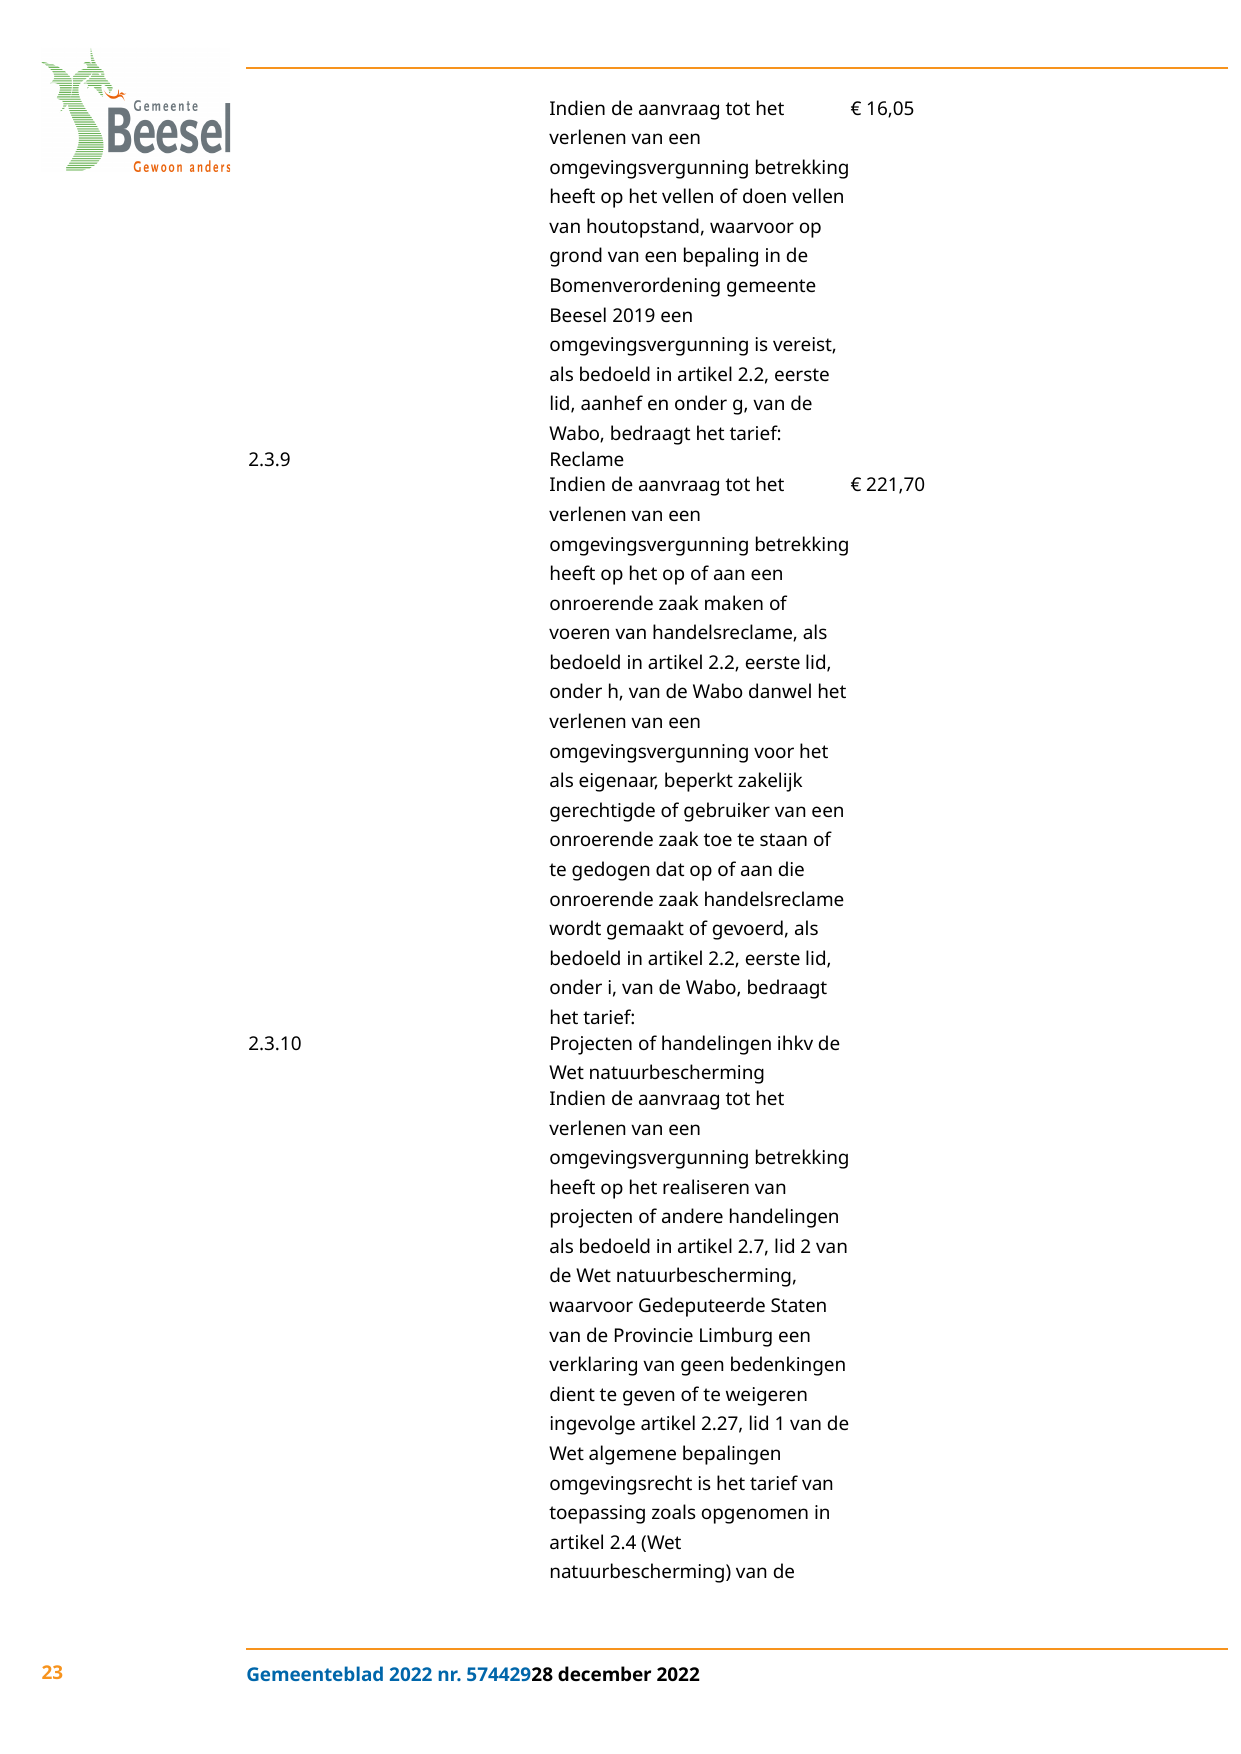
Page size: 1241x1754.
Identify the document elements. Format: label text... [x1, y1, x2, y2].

table_cell € 16,05 [850, 95, 1152, 446]
table_cell [850, 1085, 1152, 1584]
table_cell [850, 1030, 1152, 1085]
table_cell [248, 472, 549, 1030]
table_cell Indien de aanvraag tot het verlenen van een omgevingsvergunning betrekking heeft op het vellen of doen vellen van houtopstand, waarvoor op grond van een bepaling in de Bomenverordening gemeente Beesel 2019 een omgevingsvergunning is vereist, als bedoeld in artikel 2.2, eerste lid, aanhef en onder g, van de Wabo, bedraagt het tarief: [549, 95, 850, 446]
table_cell [248, 95, 549, 446]
table_cell Projecten of handelingen ihkv de Wet natuurbescherming [549, 1030, 850, 1085]
table_cell € 221,70 [850, 472, 1152, 1030]
table_cell Indien de aanvraag tot het verlenen van een omgevingsvergunning betrekking heeft op het realiseren van projecten of andere handelingen als bedoeld in artikel 2.7, lid 2 van de Wet natuurbescherming, waarvoor Gedeputeerde Staten van de Provincie Limburg een verklaring van geen bedenkingen dient te geven of te weigeren ingevolge artikel 2.27, lid 1 van de Wet algemene bepalingen omgevingsrecht is het tarief van toepassing zoals opgenomen in artikel 2.4 (Wet natuurbescherming) van de [549, 1085, 850, 1584]
table_cell [248, 1085, 549, 1584]
picture [41, 47, 231, 172]
table_cell Indien de aanvraag tot het verlenen van een omgevingsvergunning betrekking heeft op het op of aan een onroerende zaak maken of voeren van handelsreclame, als bedoeld in artikel 2.2, eerste lid, onder h, van de Wabo danwel het verlenen van een omgevingsvergunning voor het als eigenaar, beperkt zakelijk gerechtigde of gebruiker van een onroerende zaak toe te staan of te gedogen dat op of aan die onroerende zaak handelsreclame wordt gemaakt of gevoerd, als bedoeld in artikel 2.2, eerste lid, onder i, van de Wabo, bedraagt het tarief: [549, 472, 850, 1030]
table_cell [850, 446, 1152, 472]
table_cell 2.3.9 [248, 446, 549, 472]
table_cell 2.3.10 [248, 1030, 549, 1085]
table_cell Reclame [549, 446, 850, 472]
